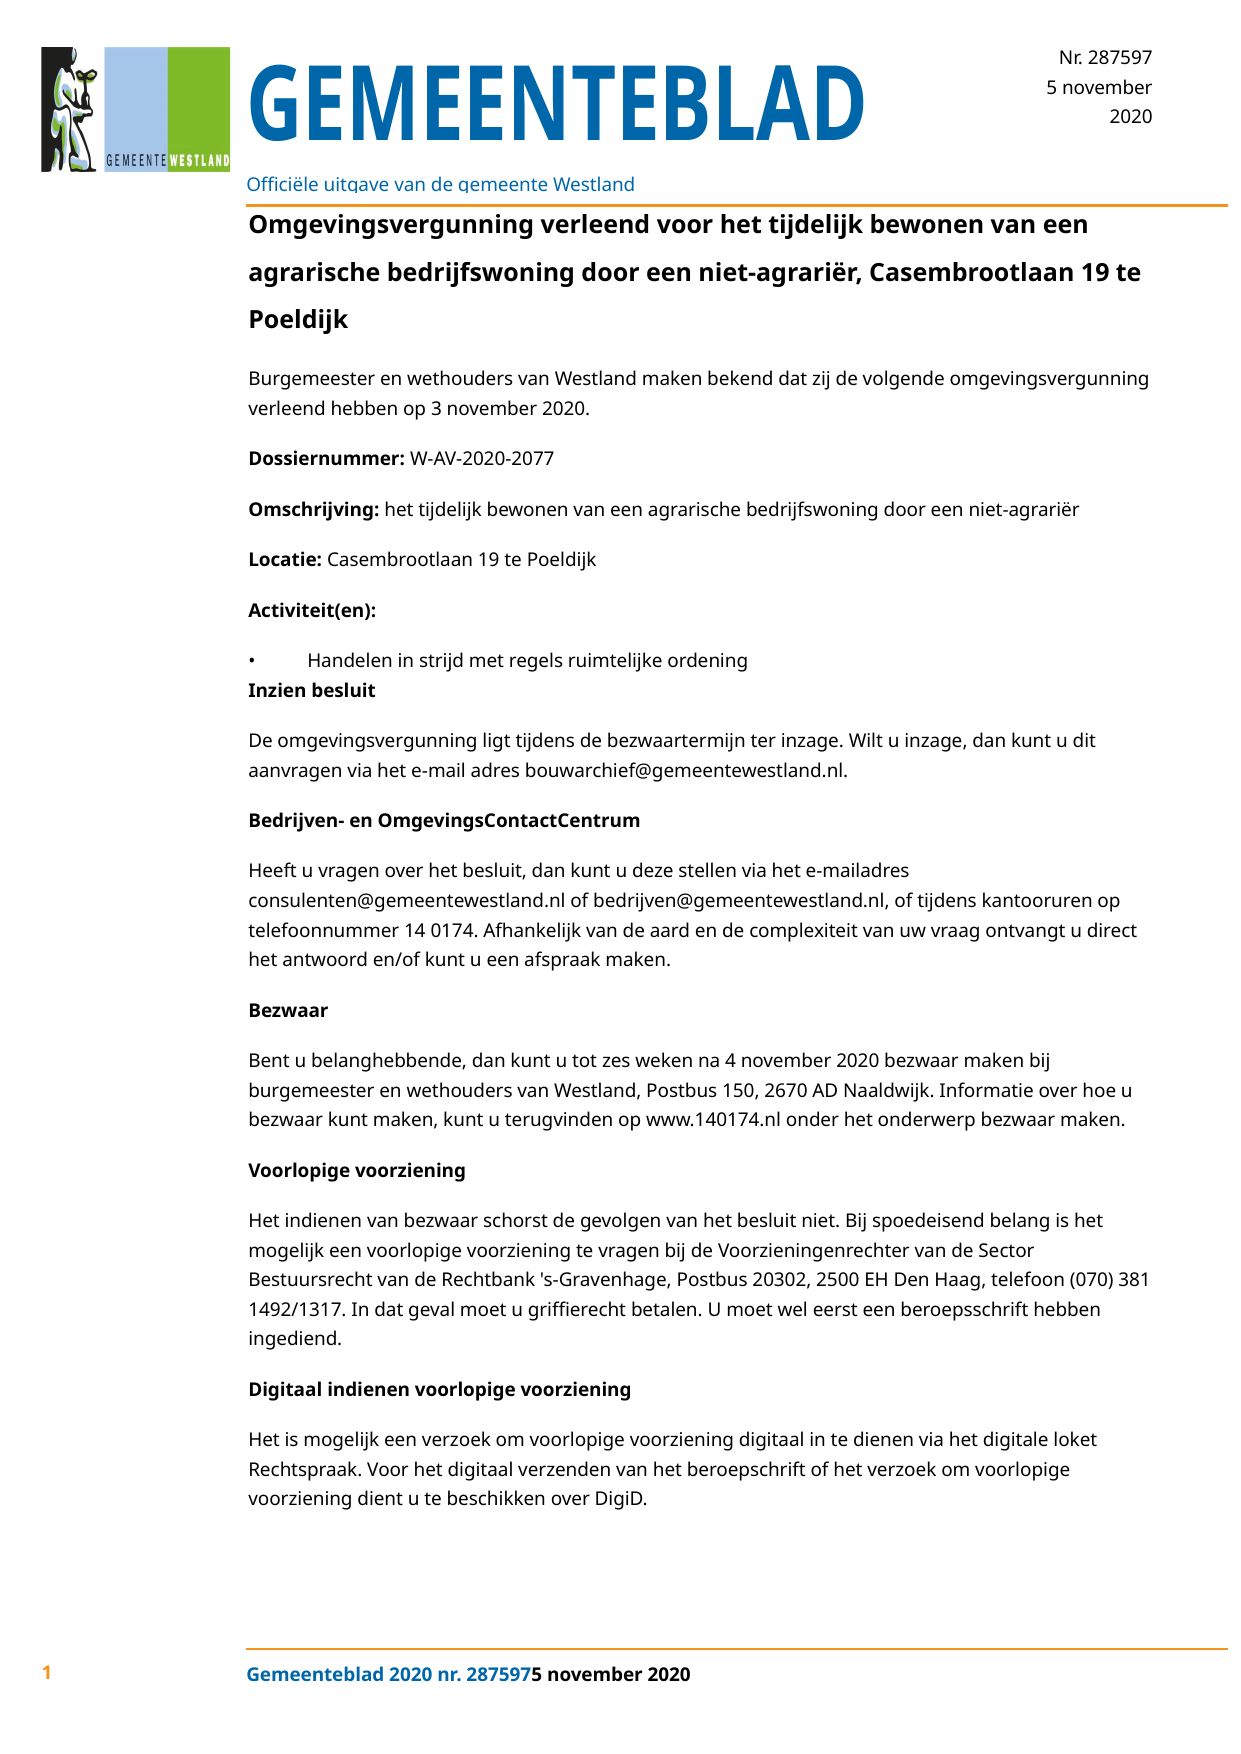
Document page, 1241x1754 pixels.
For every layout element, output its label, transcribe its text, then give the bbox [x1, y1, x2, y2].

list Handelen in strijd met regels ruimtelijke ordening [248, 647, 1152, 673]
text Burgemeester en wethouders van Westland maken bekend dat zij de volgende omgevingsvergunning verleend hebben op 3 november 2020. [248, 366, 1152, 421]
text Omgevingsvergunning verleend voor het tijdelijk bewonen van een agrarische bedrijfswoning door een niet-agrariër, Casembrootlaan 19 te Poeldijk [248, 207, 1152, 336]
text Inzien besluit [248, 677, 1152, 702]
text Dossiernummer: W-AV-2020-2077 [248, 446, 1152, 471]
picture [41, 47, 231, 172]
text Het is mogelijk een verzoek om voorlopige voorziening digitaal in te dienen via het digitale loket Rechtspraak. Voor het digitaal verzenden van het beroepschrift of het verzoek om voorlopige voorziening dient u te beschikken over DigiD. [248, 1426, 1152, 1511]
text Voorlopige voorziening [248, 1157, 1152, 1182]
text Digitaal indienen voorlopige voorziening [248, 1376, 1152, 1402]
text Omschrijving: het tijdelijk bewonen van een agrarische bedrijfswoning door een niet-agrariër [248, 496, 1152, 522]
text Het indienen van bezwaar schorst de gevolgen van het besluit niet. Bij spoedeisend belang is het mogelijk een voorlopige voorziening te vragen bij de Voorzieningenrechter van de Sector Bestuursrecht van de Rechtbank 's-Gravenhage, Postbus 20302, 2500 EH Den Haag, telefoon (070) 381 1492/1317. In dat geval moet u griffierecht betalen. U moet wel eerst een beroepsschrift hebben ingediend. [248, 1207, 1152, 1351]
text Bezwaar [248, 997, 1152, 1022]
text De omgevingsvergunning ligt tijdens de bezwaartermijn ter inzage. Wilt u inzage, dan kunt u dit aanvragen via het e-mail adres bouwarchief@gemeentewestland.nl. [248, 727, 1152, 782]
text Bedrijven- en OmgevingsContactCentrum [248, 807, 1152, 833]
text Activiteit(en): [248, 597, 1152, 622]
text Heeft u vragen over het besluit, dan kunt u deze stellen via het e-mailadres consulenten@gemeentewestland.nl of bedrijven@gemeentewestland.nl, of tijdens kantooruren op telefoonnummer 14 0174. Afhankelijk van de aard en de complexiteit van uw vraag ontvangt u direct het antwoord en/of kunt u een afspraak maken. [248, 858, 1152, 972]
text Locatie: Casembrootlaan 19 te Poeldijk [248, 546, 1152, 572]
text Bent u belanghebbende, dan kunt u tot zes weken na 4 november 2020 bezwaar maken bij burgemeester en wethouders van Westland, Postbus 150, 2670 AD Naaldwijk. Informatie over hoe u bezwaar kunt maken, kunt u terugvinden op www.140174.nl onder het onderwerp bezwaar maken. [248, 1047, 1152, 1132]
